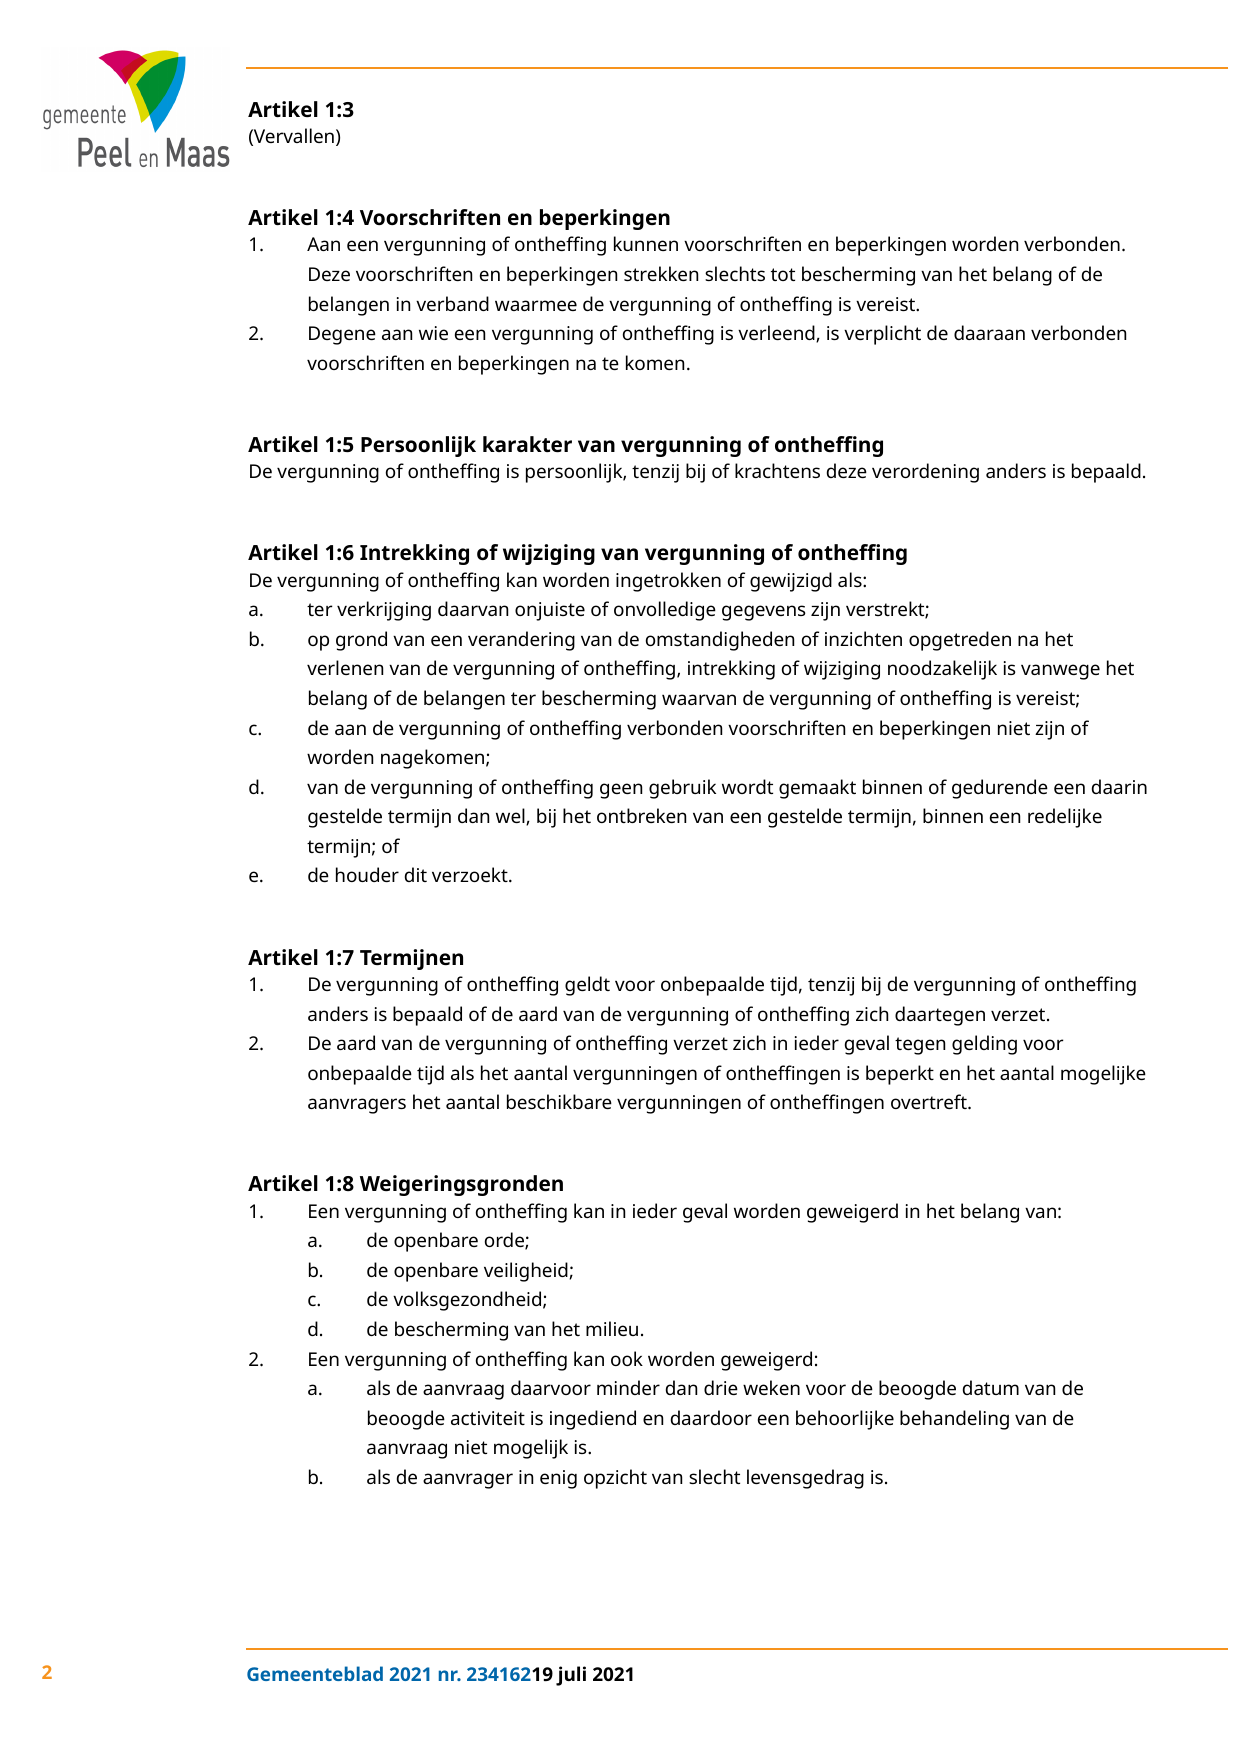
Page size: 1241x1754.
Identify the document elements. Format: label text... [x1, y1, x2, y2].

list op grond van een verandering van de omstandigheden of inzichten opgetreden na het verlenen van de vergunning of ontheffing, intrekking of wijziging noodzakelijk is vanwege het belang of de belangen ter bescherming waarvan de vergunning of ontheffing is vereist; [248, 626, 1152, 711]
list de bescherming van het milieu. [307, 1316, 1152, 1342]
text Artikel 1:5 Persoonlijk karakter van vergunning of ontheffing [248, 430, 1152, 458]
text De vergunning of ontheffing kan worden ingetrokken of gewijzigd als: [248, 567, 1152, 593]
text Artikel 1:8 Weigeringsgronden [248, 1169, 1152, 1198]
list De aard van de vergunning of ontheffing verzet zich in ieder geval tegen gelding voor onbepaalde tijd als het aantal vergunningen of ontheffingen is beperkt en het aantal mogelijke aanvragers het aantal beschikbare vergunningen of ontheffingen overtreft. [248, 1030, 1152, 1115]
list de aan de vergunning of ontheffing verbonden voorschriften en beperkingen niet zijn of worden nagekomen; [248, 715, 1152, 770]
list de openbare veiligheid; [307, 1257, 1152, 1283]
list als de aanvrager in enig opzicht van slecht levensgedrag is. [307, 1464, 1152, 1490]
list de houder dit verzoekt. [248, 863, 1152, 888]
list De vergunning of ontheffing geldt voor onbepaalde tijd, tenzij bij de vergunning of ontheffing anders is bepaald of de aard van de vergunning of ontheffing zich daartegen verzet. [248, 971, 1152, 1026]
picture [41, 47, 231, 172]
list de volksgezondheid; [307, 1287, 1152, 1312]
text Artikel 1:3 [248, 95, 1152, 123]
list Een vergunning of ontheffing kan in ieder geval worden geweigerd in het belang van: [248, 1198, 1152, 1224]
text Artikel 1:4 Voorschriften en beperkingen [248, 203, 1152, 232]
list Aan een vergunning of ontheffing kunnen voorschriften en beperkingen worden verbonden. Deze voorschriften en beperkingen strekken slechts tot bescherming van het belang of de belangen in verband waarmee de vergunning of ontheffing is vereist. [248, 232, 1152, 317]
list Degene aan wie een vergunning of ontheffing is verleend, is verplicht de daaraan verbonden voorschriften en beperkingen na te komen. [248, 320, 1152, 376]
list ter verkrijging daarvan onjuiste of onvolledige gegevens zijn verstrekt; [248, 596, 1152, 622]
list als de aanvraag daarvoor minder dan drie weken voor de beoogde datum van de beoogde activiteit is ingediend en daardoor een behoorlijke behandeling van de aanvraag niet mogelijk is. [307, 1375, 1152, 1460]
text Artikel 1:6 Intrekking of wijziging van vergunning of ontheffing [248, 538, 1152, 567]
list van de vergunning of ontheffing geen gebruik wordt gemaakt binnen of gedurende een daarin gestelde termijn dan wel, bij het ontbreken van een gestelde termijn, binnen een redelijke termijn; of [248, 774, 1152, 859]
text De vergunning of ontheffing is persoonlijk, tenzij bij of krachtens deze verordening anders is bepaald. [248, 458, 1152, 484]
text Artikel 1:7 Termijnen [248, 943, 1152, 971]
list de openbare orde; [307, 1227, 1152, 1253]
list Een vergunning of ontheffing kan ook worden geweigerd: [248, 1346, 1152, 1372]
text (Vervallen) [248, 123, 1152, 149]
